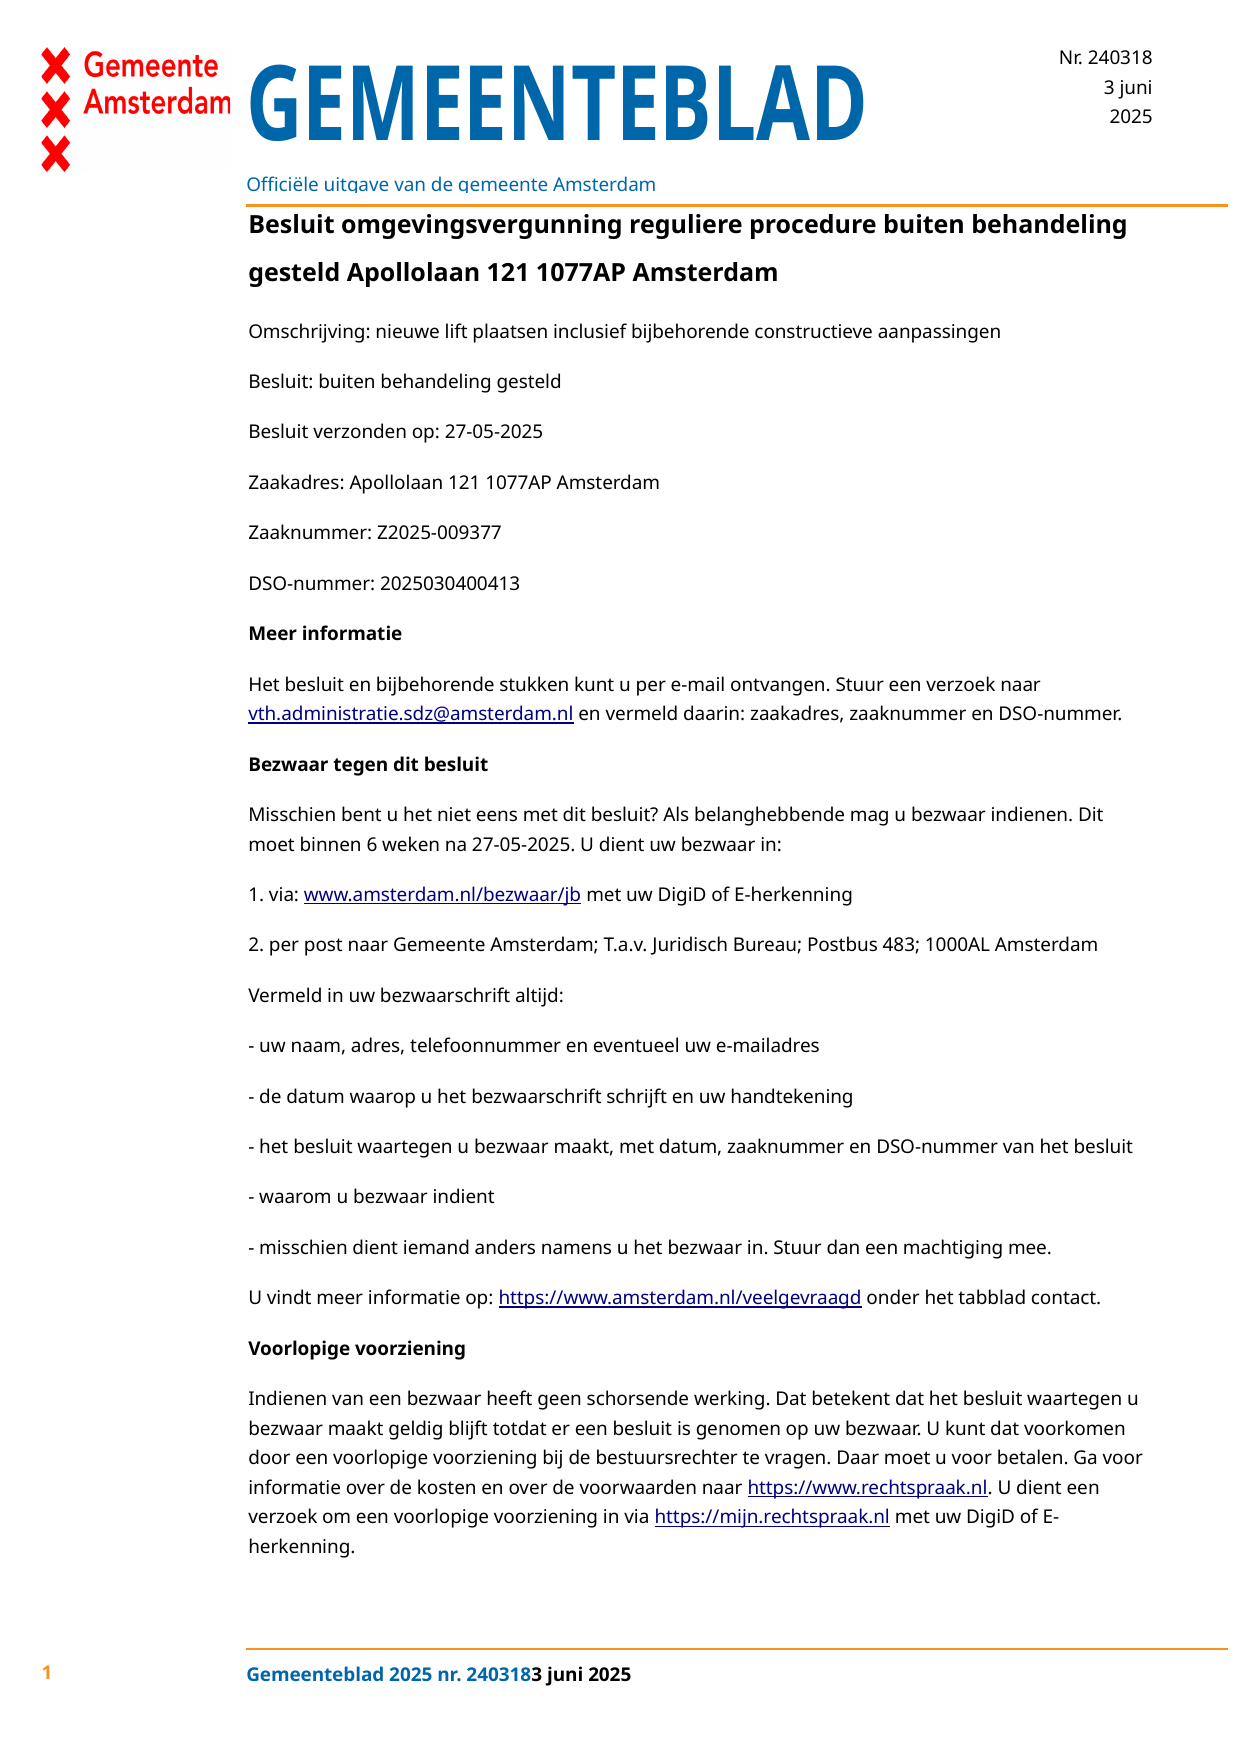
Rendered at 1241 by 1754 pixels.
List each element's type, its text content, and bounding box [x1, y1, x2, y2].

text - de datum waarop u het bezwaarschrift schrijft en uw handtekening [248, 1083, 1152, 1109]
text Het besluit en bijbehorende stukken kunt u per e-mail ontvangen. Stuur een verzoek naar vth.administratie.sdz@amsterdam.nl en vermeld daarin: zaakadres, zaaknummer en DSO-nummer. [248, 671, 1152, 726]
text Vermeld in uw bezwaarschrift altijd: [248, 982, 1152, 1008]
text Zaaknummer: Z2025-009377 [248, 519, 1152, 545]
text Besluit: buiten behandeling gesteld [248, 368, 1152, 394]
text Misschien bent u het niet eens met dit besluit? Als belanghebbende mag u bezwaar indienen. Dit moet binnen 6 weken na 27-05-2025. U dient uw bezwaar in: [248, 801, 1152, 857]
text Indienen van een bezwaar heeft geen schorsende werking. Dat betekent dat het besluit waartegen u bezwaar maakt geldig blijft totdat er een besluit is genomen op uw bezwaar. U kunt dat voorkomen door een voorlopige voorziening bij de bestuursrechter te vragen. Daar moet u voor betalen. Ga voor informatie over de kosten en over de voorwaarden naar https://www.rechtspraak.nl. U dient een verzoek om een voorlopige voorziening in via https://mijn.rechtspraak.nl met uw DigiD of E-herkenning. [248, 1385, 1152, 1559]
text Omschrijving: nieuwe lift plaatsen inclusief bijbehorende constructieve aanpassingen [248, 318, 1152, 344]
text - het besluit waartegen u bezwaar maakt, met datum, zaaknummer en DSO-nummer van het besluit [248, 1133, 1152, 1159]
text Zaakadres: Apollolaan 121 1077AP Amsterdam [248, 469, 1152, 495]
text DSO-nummer: 2025030400413 [248, 570, 1152, 596]
text 2. per post naar Gemeente Amsterdam; T.a.v. Juridisch Bureau; Postbus 483; 1000AL Amsterdam [248, 932, 1152, 957]
text 1. via: www.amsterdam.nl/bezwaar/jb met uw DigiD of E-herkenning [248, 881, 1152, 907]
text U vindt meer informatie op: https://www.amsterdam.nl/veelgevraagd onder het tabblad contact. [248, 1284, 1152, 1310]
text - uw naam, adres, telefoonnummer en eventueel uw e-mailadres [248, 1032, 1152, 1058]
text Voorlopige voorziening [248, 1335, 1152, 1361]
text Besluit verzonden op: 27-05-2025 [248, 419, 1152, 444]
text - misschien dient iemand anders namens u het bezwaar in. Stuur dan een machtiging mee. [248, 1234, 1152, 1260]
text Meer informatie [248, 620, 1152, 646]
picture [41, 47, 231, 172]
text Besluit omgevingsvergunning reguliere procedure buiten behandeling gesteld Apollolaan 121 1077AP Amsterdam [248, 207, 1152, 288]
text Bezwaar tegen dit besluit [248, 751, 1152, 777]
text - waarom u bezwaar indient [248, 1184, 1152, 1209]
